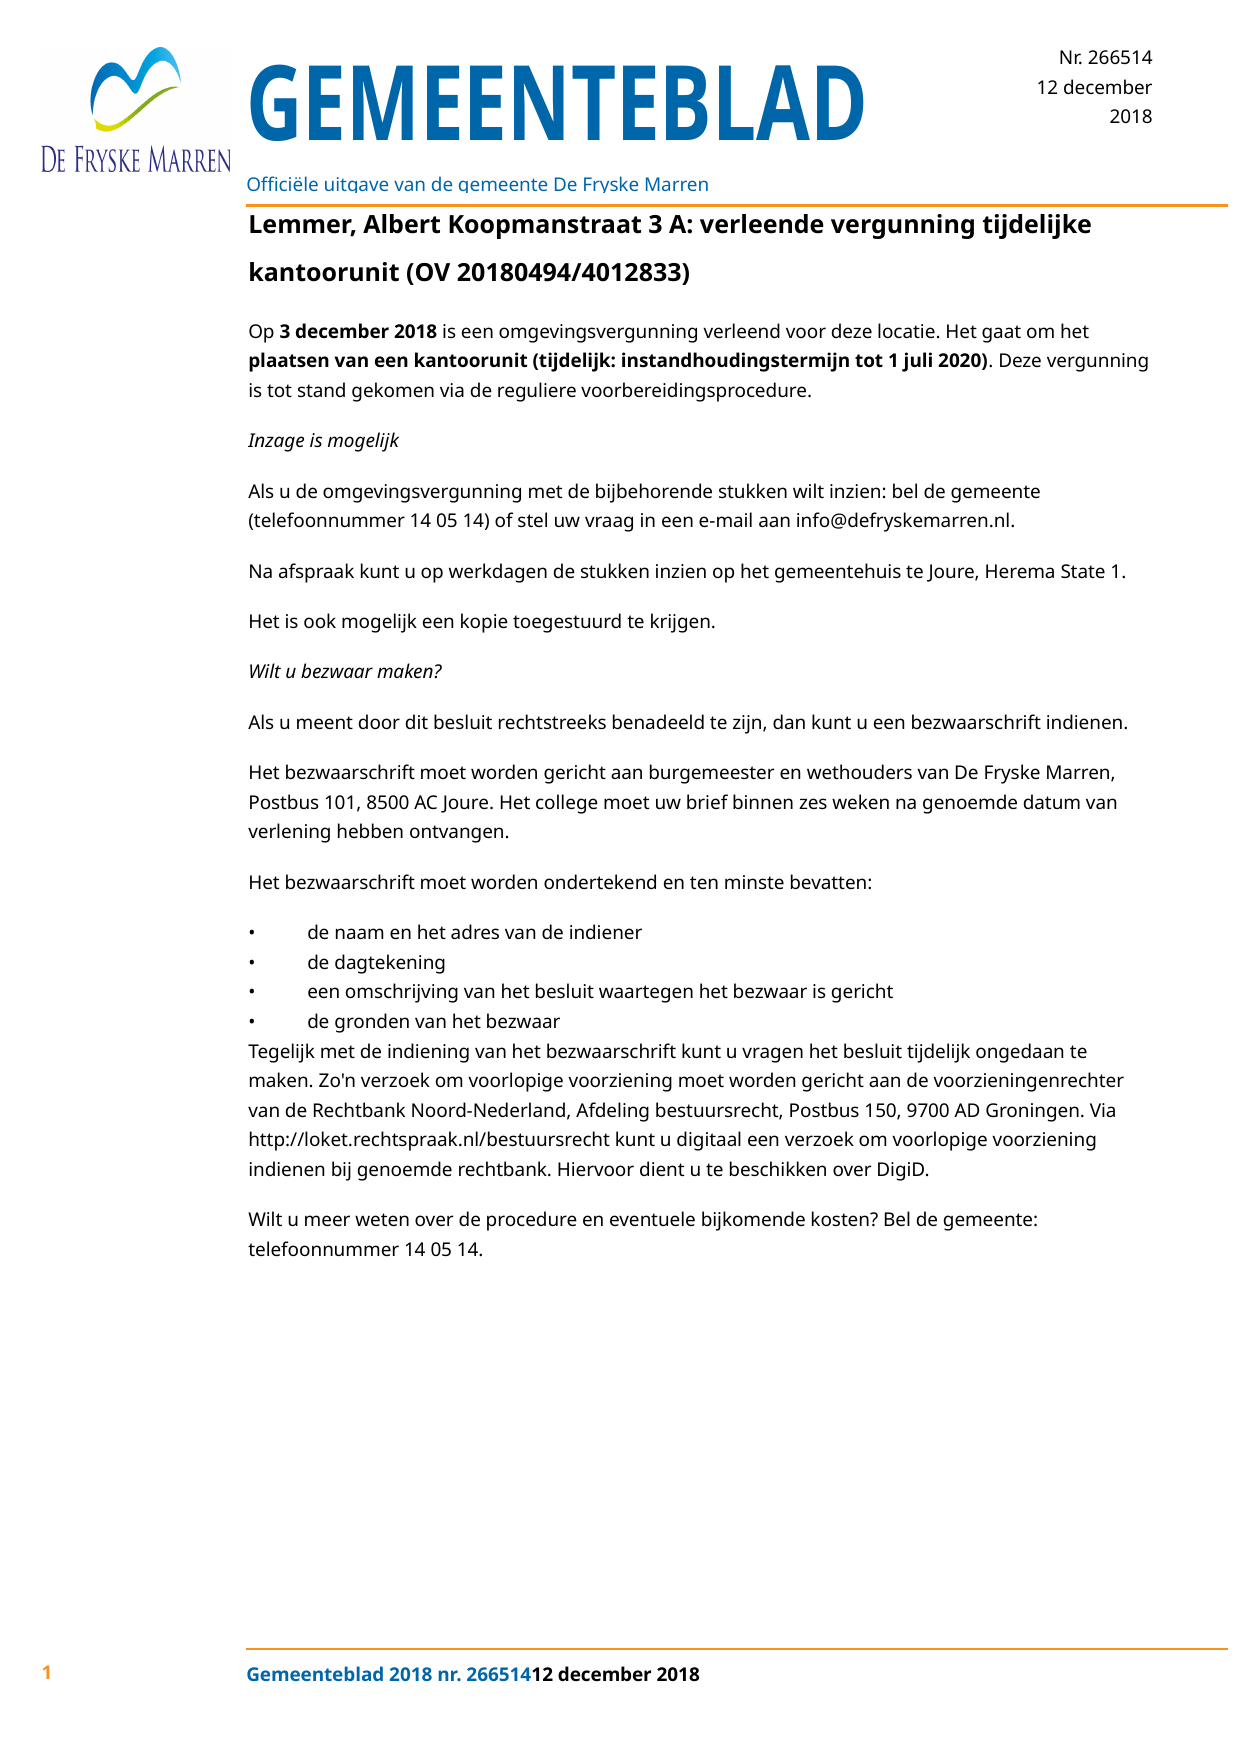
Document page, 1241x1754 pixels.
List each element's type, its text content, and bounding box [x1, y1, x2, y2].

list de naam en het adres van de indiener [248, 919, 1152, 945]
text Wilt u meer weten over de procedure en eventuele bijkomende kosten? Bel de gemeente: telefoonnummer 14 05 14. [248, 1207, 1152, 1262]
text Na afspraak kunt u op werkdagen de stukken inzien op het gemeentehuis te Joure, Herema State 1. [248, 558, 1152, 584]
picture [41, 47, 231, 172]
text Inzage is mogelijk [248, 427, 1152, 453]
text Als u meent door dit besluit rechtstreeks benadeeld te zijn, dan kunt u een bezwaarschrift indienen. [248, 709, 1152, 735]
list de dagtekening [248, 949, 1152, 975]
list de gronden van het bezwaar [248, 1008, 1152, 1034]
text Het is ook mogelijk een kopie toegestuurd te krijgen. [248, 608, 1152, 634]
text Op 3 december 2018 is een omgevingsvergunning verleend voor deze locatie. Het gaat om het plaatsen van een kantoorunit (tijdelijk: instandhoudingstermijn tot 1 juli 2020). Deze vergunning is tot stand gekomen via de reguliere voorbereidingsprocedure. [248, 318, 1152, 403]
list een omschrijving van het besluit waartegen het bezwaar is gericht [248, 979, 1152, 1004]
text Het bezwaarschrift moet worden ondertekend en ten minste bevatten: [248, 869, 1152, 895]
text Tegelijk met de indiening van het bezwaarschrift kunt u vragen het besluit tijdelijk ongedaan te maken. Zo'n verzoek om voorlopige voorziening moet worden gericht aan de voorzieningenrechter van de Rechtbank Noord-Nederland, Afdeling bestuursrecht, Postbus 150, 9700 AD Groningen. Via http://loket.rechtspraak.nl/bestuursrecht kunt u digitaal een verzoek om voorlopige voorziening indienen bij genoemde rechtbank. Hiervoor dient u te beschikken over DigiD. [248, 1038, 1152, 1182]
text Het bezwaarschrift moet worden gericht aan burgemeester en wethouders van De Fryske Marren, Postbus 101, 8500 AC Joure. Het college moet uw brief binnen zes weken na genoemde datum van verlening hebben ontvangen. [248, 759, 1152, 844]
text Lemmer, Albert Koopmanstraat 3 A: verleende vergunning tijdelijke kantoorunit (OV 20180494/4012833) [248, 207, 1152, 288]
text Als u de omgevingsvergunning met de bijbehorende stukken wilt inzien: bel de gemeente (telefoonnummer 14 05 14) of stel uw vraag in een e-mail aan info@defryskemarren.nl. [248, 478, 1152, 533]
text Wilt u bezwaar maken? [248, 659, 1152, 684]
